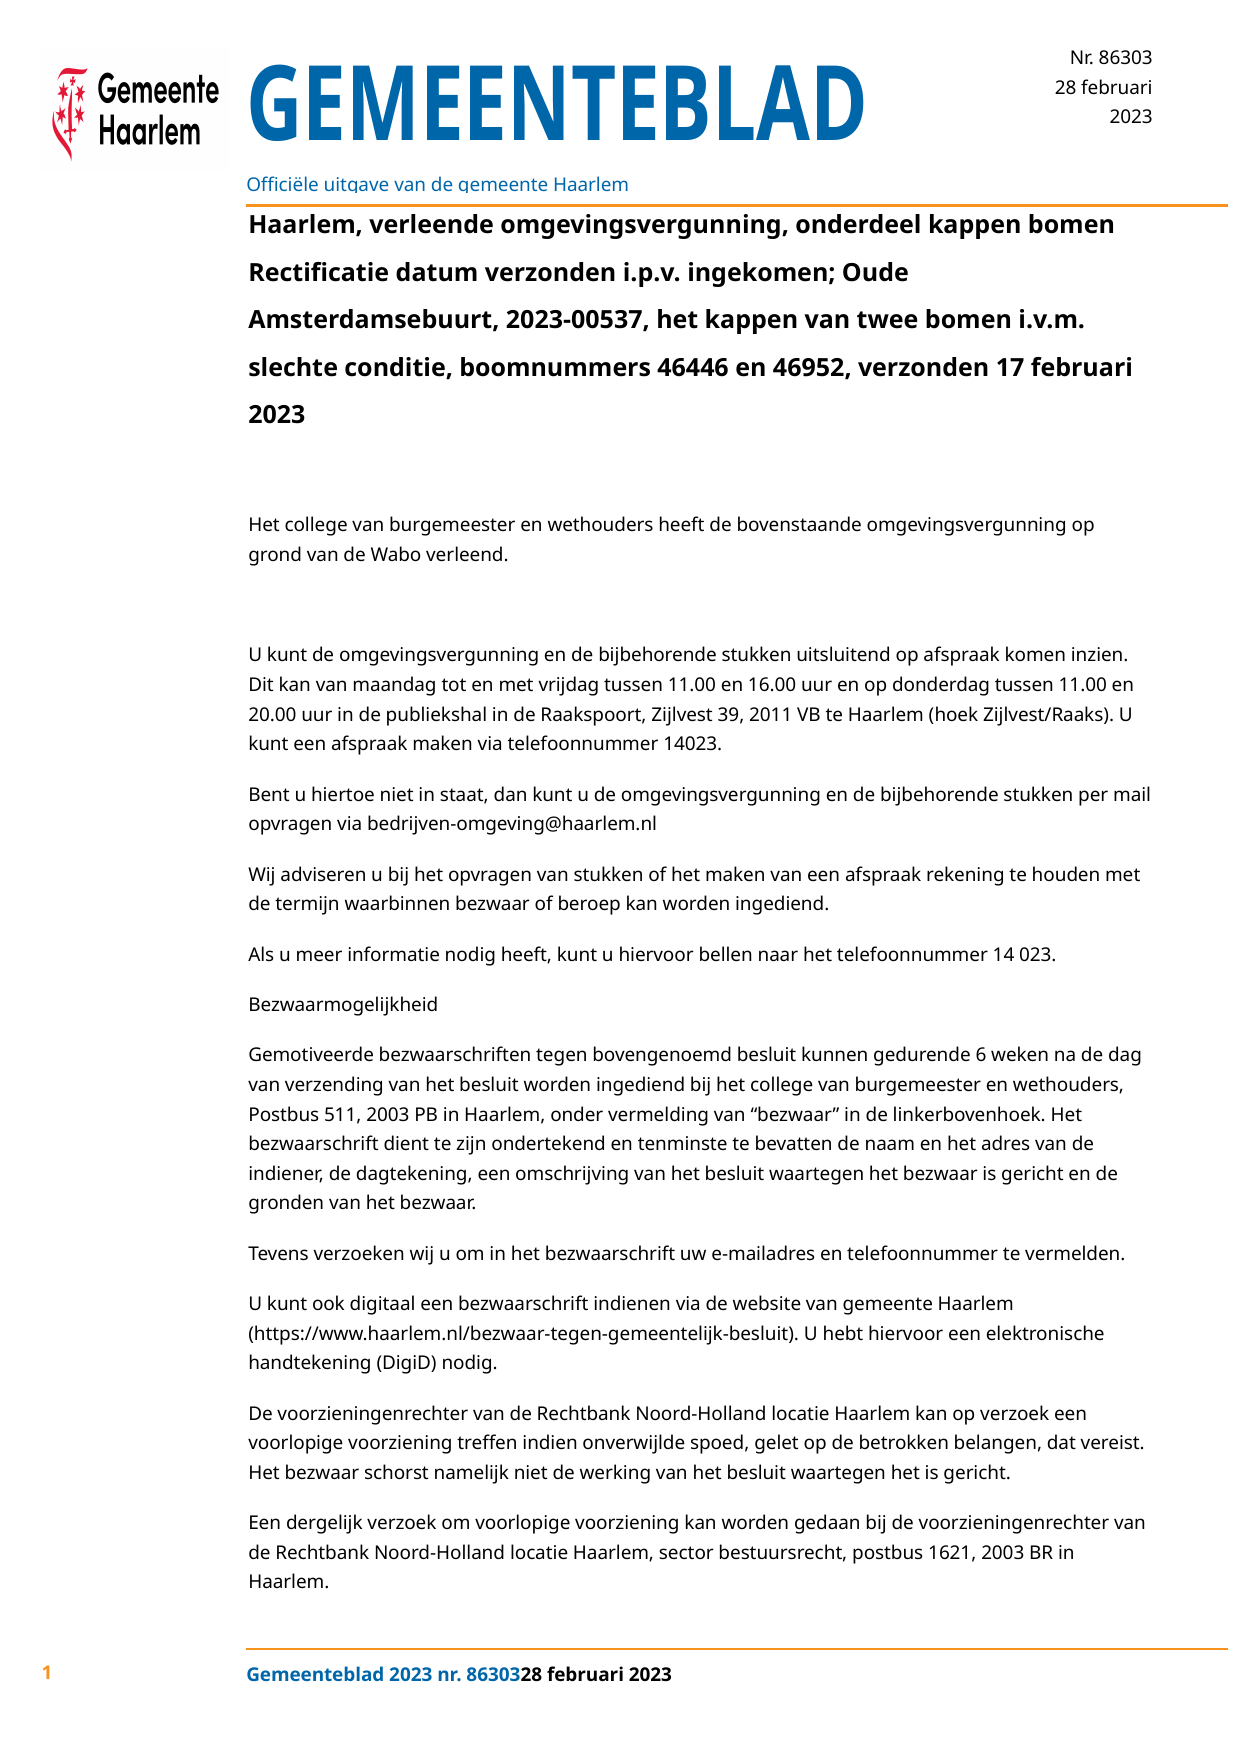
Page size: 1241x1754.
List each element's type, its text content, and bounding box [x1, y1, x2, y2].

text Een dergelijk verzoek om voorlopige voorziening kan worden gedaan bij de voorzieningenrechter van de Rechtbank Noord-Holland locatie Haarlem, sector bestuursrecht, postbus 1621, 2003 BR in Haarlem. [248, 1509, 1152, 1594]
picture [41, 47, 231, 172]
text Bent u hiertoe niet in staat, dan kunt u de omgevingsvergunning en de bijbehorende stukken per mail opvragen via bedrijven-omgeving@haarlem.nl [248, 781, 1152, 836]
text Haarlem, verleende omgevingsvergunning, onderdeel kappen bomen Rectificatie datum verzonden i.p.v. ingekomen; Oude Amsterdamsebuurt, 2023-00537, het kappen van twee bomen i.v.m. slechte conditie, boomnummers 46446 en 46952, verzonden 17 februari 2023 [248, 207, 1152, 431]
text U kunt de omgevingsvergunning en de bijbehorende stukken uitsluitend op afspraak komen inzien. Dit kan van maandag tot en met vrijdag tussen 11.00 en 16.00 uur en op donderdag tussen 11.00 en 20.00 uur in de publiekshal in de Raakspoort, Zijlvest 39, 2011 VB te Haarlem (hoek Zijlvest/Raaks). U kunt een afspraak maken via telefoonnummer 14023. [248, 642, 1152, 756]
text Gemotiveerde bezwaarschriften tegen bovengenoemd besluit kunnen gedurende 6 weken na de dag van verzending van het besluit worden ingediend bij het college van burgemeester en wethouders, Postbus 511, 2003 PB in Haarlem, onder vermelding van “bezwaar” in de linkerbovenhoek. Het bezwaarschrift dient te zijn ondertekend en tenminste te bevatten de naam en het adres van de indiener, de dagtekening, een omschrijving van het besluit waartegen het bezwaar is gericht en de gronden van het bezwaar. [248, 1042, 1152, 1215]
text De voorzieningenrechter van de Rechtbank Noord-Holland locatie Haarlem kan op verzoek een voorlopige voorziening treffen indien onverwijlde spoed, gelet op de betrokken belangen, dat vereist. Het bezwaar schorst namelijk niet de werking van het besluit waartegen het is gericht. [248, 1400, 1152, 1485]
text Wij adviseren u bij het opvragen van stukken of het maken van een afspraak rekening te houden met de termijn waarbinnen bezwaar of beroep kan worden ingediend. [248, 861, 1152, 916]
text U kunt ook digitaal een bezwaarschrift indienen via de website van gemeente Haarlem (https://www.haarlem.nl/bezwaar-tegen-gemeentelijk-besluit). U hebt hiervoor een elektronische handtekening (DigiD) nodig. [248, 1290, 1152, 1375]
text Bezwaarmogelijkheid [248, 991, 1152, 1017]
text Het college van burgemeester en wethouders heeft de bovenstaande omgevingsvergunning op grond van de Wabo verleend. [248, 511, 1152, 566]
text Tevens verzoeken wij u om in het bezwaarschrift uw e-mailadres en telefoonnummer te vermelden. [248, 1240, 1152, 1266]
text Als u meer informatie nodig heeft, kunt u hiervoor bellen naar het telefoonnummer 14 023. [248, 941, 1152, 966]
